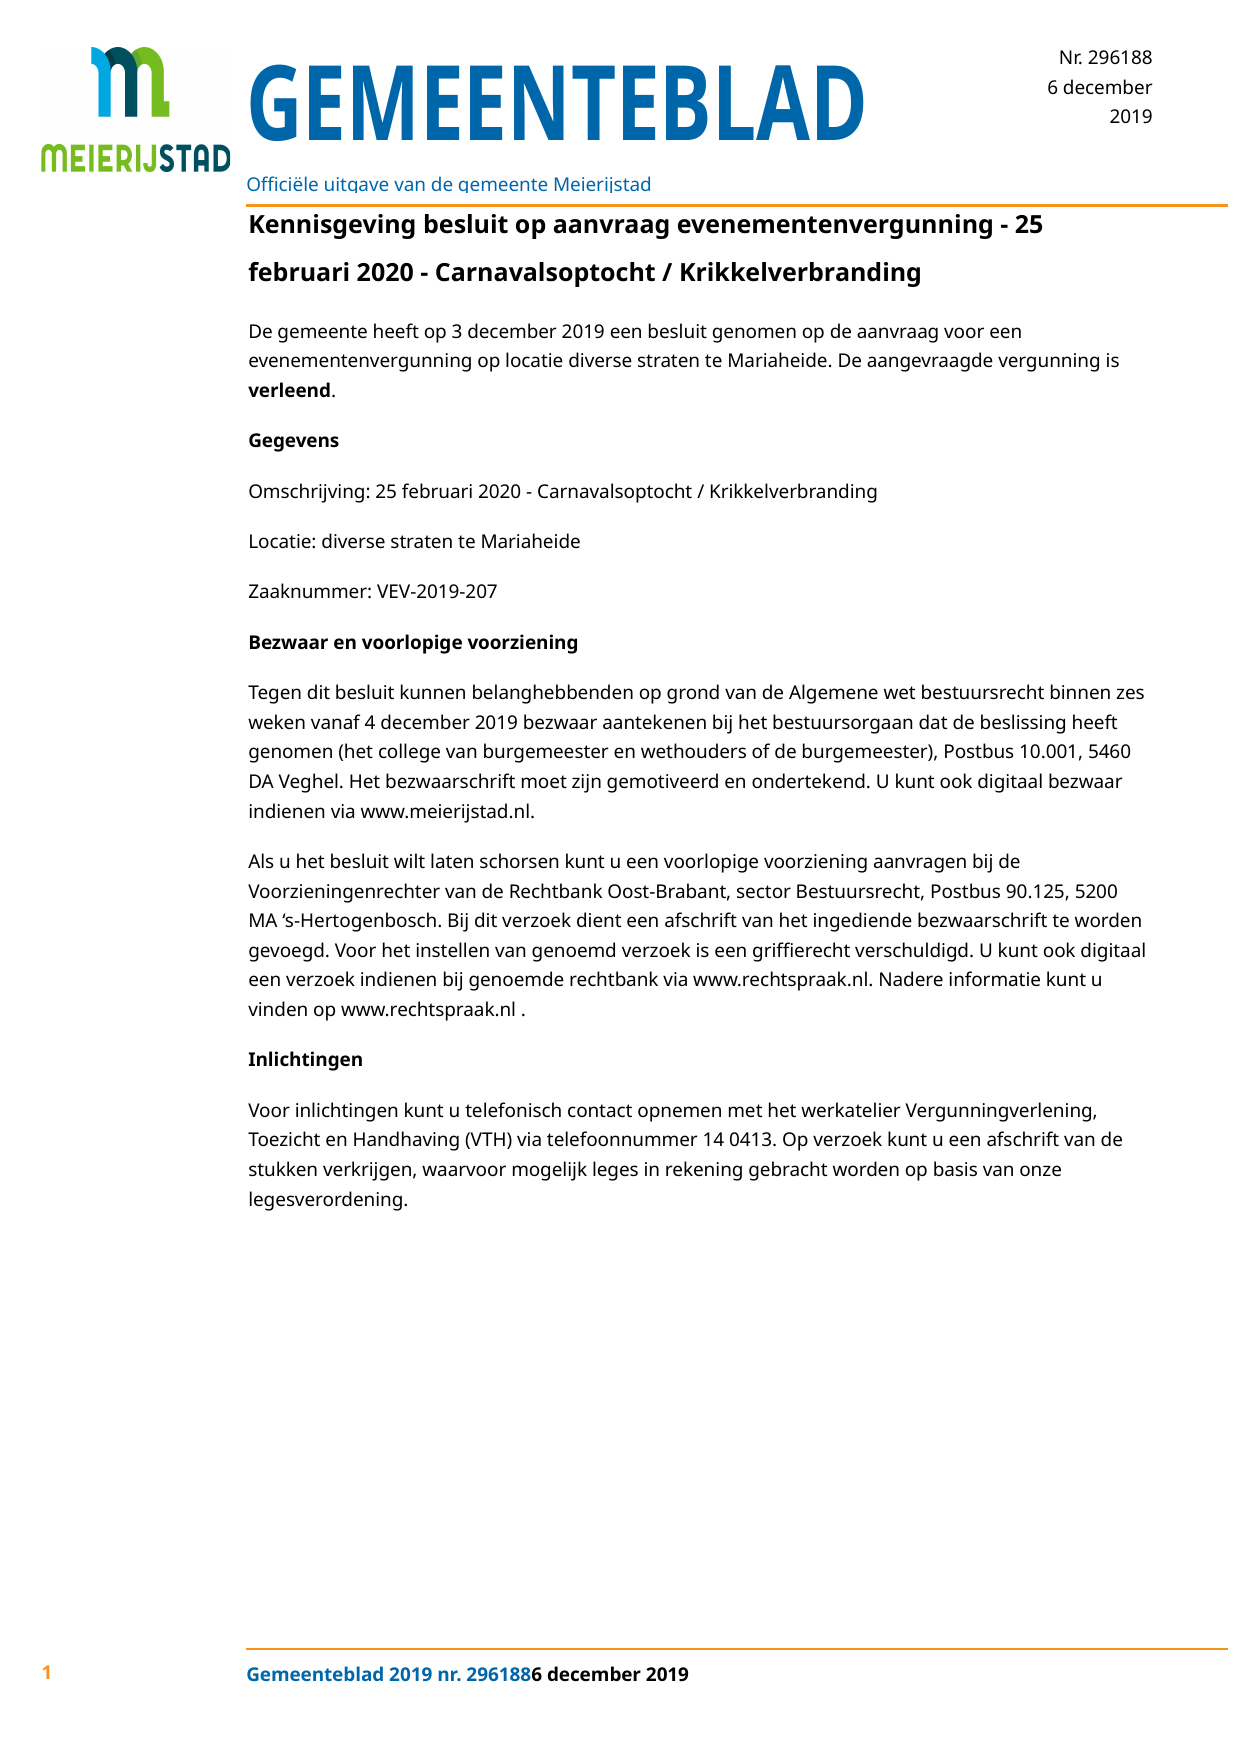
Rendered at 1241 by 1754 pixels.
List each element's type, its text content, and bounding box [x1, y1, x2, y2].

text Tegen dit besluit kunnen belanghebbenden op grond van de Algemene wet bestuursrecht binnen zes weken vanaf 4 december 2019 bezwaar aantekenen bij het bestuursorgaan dat de beslissing heeft genomen (het college van burgemeester en wethouders of de burgemeester), Postbus 10.001, 5460 DA Veghel. Het bezwaarschrift moet zijn gemotiveerd en ondertekend. U kunt ook digitaal bezwaar indienen via www.meierijstad.nl. [248, 679, 1152, 824]
text Als u het besluit wilt laten schorsen kunt u een voorlopige voorziening aanvragen bij de Voorzieningenrechter van de Rechtbank Oost-Brabant, sector Bestuursrecht, Postbus 90.125, 5200 MA ‘s-Hertogenbosch. Bij dit verzoek dient een afschrift van het ingediende bezwaarschrift te worden gevoegd. Voor het instellen van genoemd verzoek is een griffierecht verschuldigd. U kunt ook digitaal een verzoek indienen bij genoemde rechtbank via www.rechtspraak.nl. Nadere informatie kunt u vinden op www.rechtspraak.nl . [248, 848, 1152, 1022]
text Inlichtingen [248, 1047, 1152, 1072]
text Kennisgeving besluit op aanvraag evenementenvergunning - 25 februari 2020 - Carnavalsoptocht / Krikkelverbranding [248, 207, 1152, 288]
text De gemeente heeft op 3 december 2019 een besluit genomen op de aanvraag voor een evenementenvergunning op locatie diverse straten te Mariaheide. De aangevraagde vergunning is verleend. [248, 318, 1152, 403]
picture [41, 47, 231, 172]
text Bezwaar en voorlopige voorziening [248, 629, 1152, 655]
text Voor inlichtingen kunt u telefonisch contact opnemen met het werkatelier Vergunningverlening, Toezicht en Handhaving (VTH) via telefoonnummer 14 0413. Op verzoek kunt u een afschrift van de stukken verkrijgen, waarvoor mogelijk leges in rekening gebracht worden op basis van onze legesverordening. [248, 1097, 1152, 1212]
text Locatie: diverse straten te Mariaheide [248, 528, 1152, 554]
text Gegevens [248, 427, 1152, 453]
text Omschrijving: 25 februari 2020 - Carnavalsoptocht / Krikkelverbranding [248, 478, 1152, 504]
text Zaaknummer: VEV-2019-207 [248, 579, 1152, 604]
